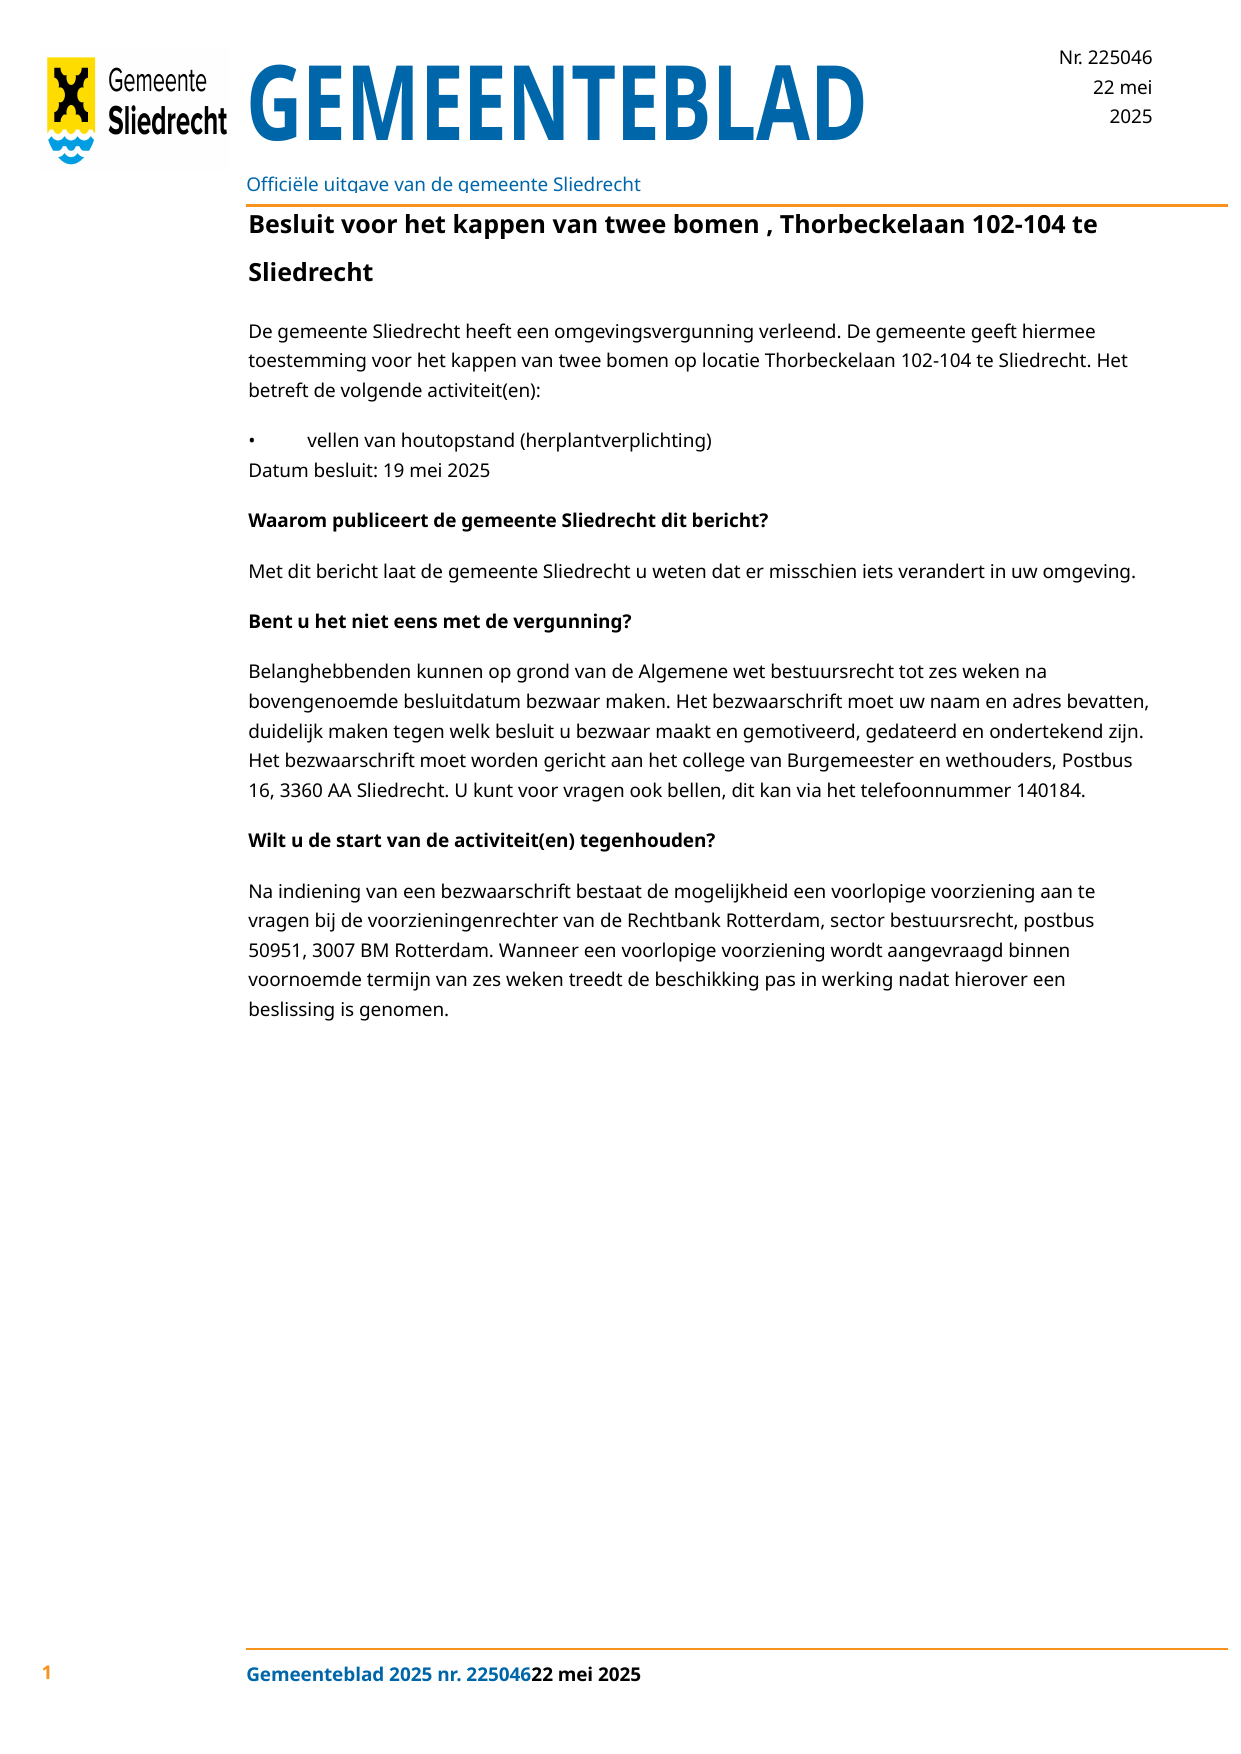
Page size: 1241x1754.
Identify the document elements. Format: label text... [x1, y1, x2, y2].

text Met dit bericht laat de gemeente Sliedrecht u weten dat er misschien iets verandert in uw omgeving. [248, 558, 1152, 584]
text Wilt u de start van de activiteit(en) tegenhouden? [248, 827, 1152, 853]
picture [41, 47, 231, 172]
text Belanghebbenden kunnen op grond van de Algemene wet bestuursrecht tot zes weken na bovengenoemde besluitdatum bezwaar maken. Het bezwaarschrift moet uw naam en adres bevatten, duidelijk maken tegen welk besluit u bezwaar maakt en gemotiveerd, gedateerd en ondertekend zijn. Het bezwaarschrift moet worden gericht aan het college van Burgemeester en wethouders, Postbus 16, 3360 AA Sliedrecht. U kunt voor vragen ook bellen, dit kan via het telefoonnummer 140184. [248, 659, 1152, 803]
text De gemeente Sliedrecht heeft een omgevingsvergunning verleend. De gemeente geeft hiermee toestemming voor het kappen van twee bomen op locatie Thorbeckelaan 102-104 te Sliedrecht. Het betreft de volgende activiteit(en): [248, 318, 1152, 403]
text Bent u het niet eens met de vergunning? [248, 608, 1152, 634]
text Waarom publiceert de gemeente Sliedrecht dit bericht? [248, 507, 1152, 533]
text Na indiening van een bezwaarschrift bestaat de mogelijkheid een voorlopige voorziening aan te vragen bij de voorzieningenrechter van de Rechtbank Rotterdam, sector bestuursrecht, postbus 50951, 3007 BM Rotterdam. Wanneer een voorlopige voorziening wordt aangevraagd binnen voornoemde termijn van zes weken treedt de beschikking pas in werking nadat hierover een beslissing is genomen. [248, 878, 1152, 1022]
text Besluit voor het kappen van twee bomen , Thorbeckelaan 102-104 te Sliedrecht [248, 207, 1152, 288]
text Datum besluit: 19 mei 2025 [248, 457, 1152, 483]
list vellen van houtopstand (herplantverplichting) [248, 427, 1152, 453]
